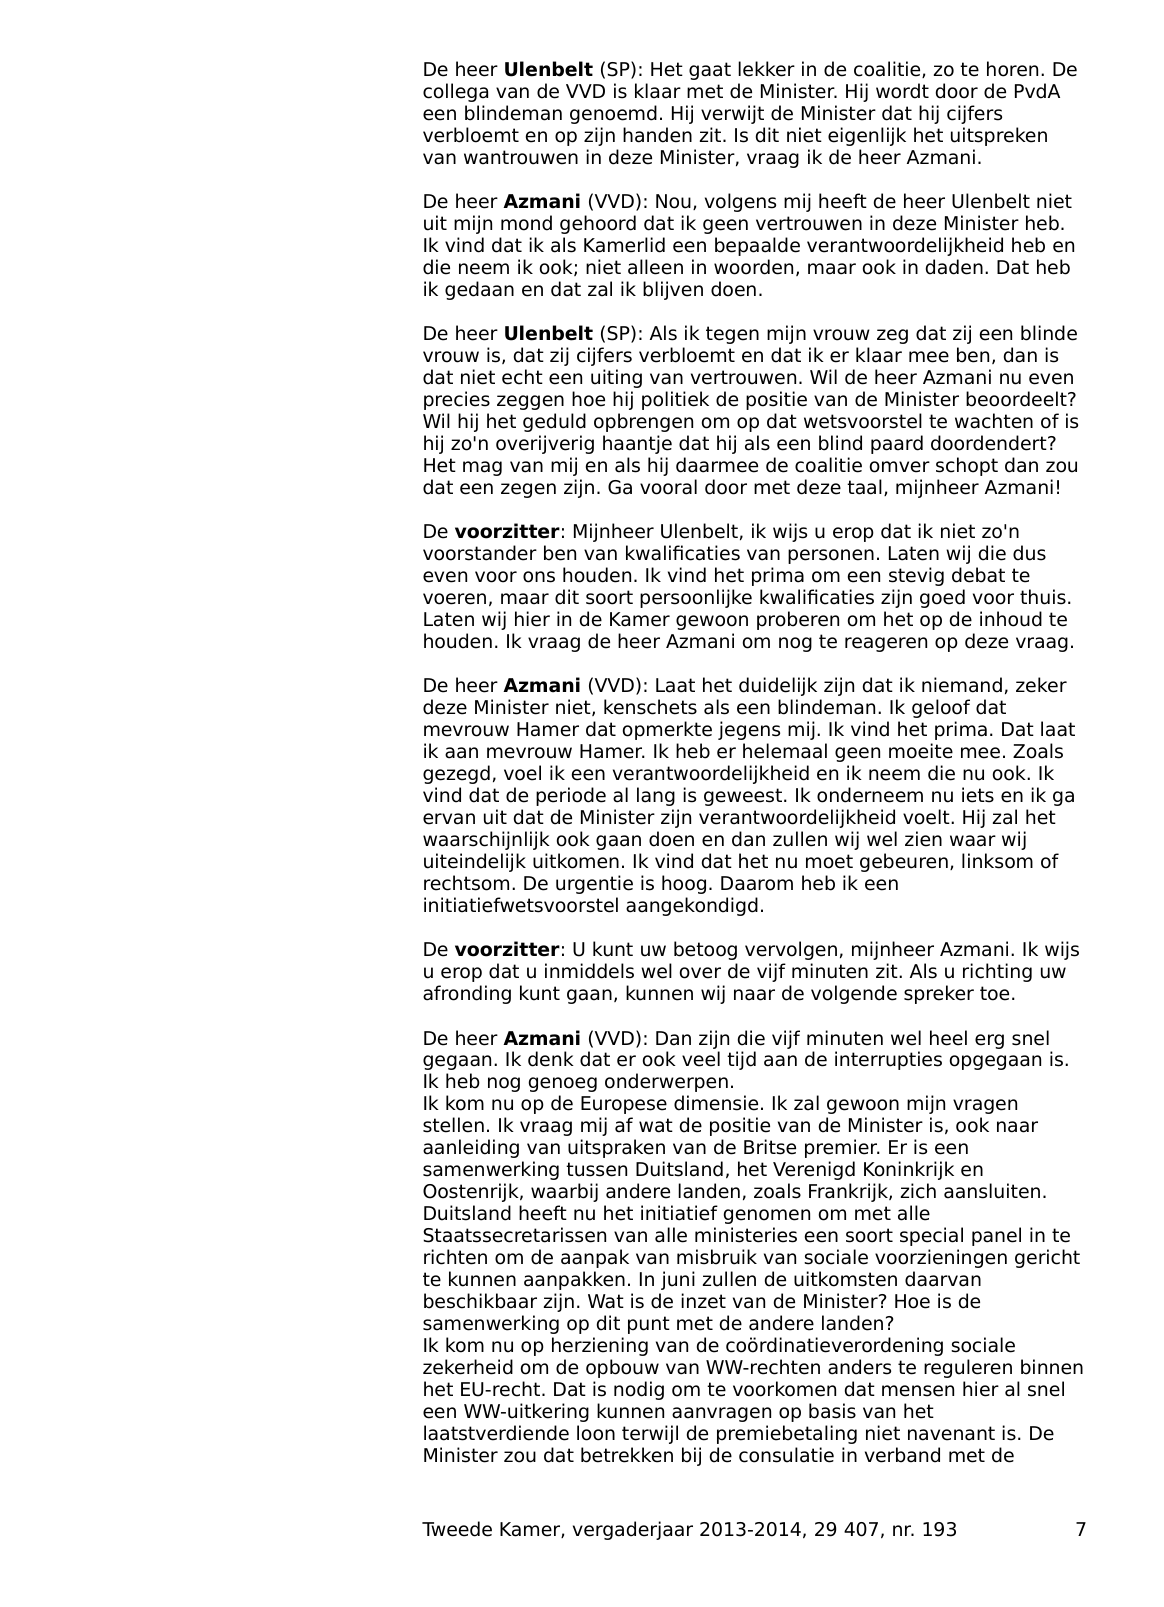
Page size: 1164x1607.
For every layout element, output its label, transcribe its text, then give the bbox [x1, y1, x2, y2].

text Ik kom nu op de Europese dimensie. Ik zal gewoon mijn vragen stellen. Ik vraag mij af wat de positie van de Minister is, ook naar aanleiding van uitspraken van de Britse premier. Er is een samenwerking tussen Duitsland, het Verenigd Koninkrijk en Oostenrijk, waarbij andere landen, zoals Frankrijk, zich aansluiten. Duitsland heeft nu het initiatief genomen om met alle Staatssecretarissen van alle ministeries een soort special panel in te richten om de aanpak van misbruik van sociale voorzieningen gericht te kunnen aanpakken. In juni zullen de uitkomsten daarvan beschikbaar zijn. Wat is de inzet van de Minister? Hoe is de samenwerking op dit punt met de andere landen? [422, 1093, 1087, 1335]
text De heer Azmani (VVD): Nou, volgens mij heeft de heer Ulenbelt niet uit mijn mond gehoord dat ik geen vertrouwen in deze Minister heb. Ik vind dat ik als Kamerlid een bepaalde verantwoordelijkheid heb en die neem ik ook; niet alleen in woorden, maar ook in daden. Dat heb ik gedaan en dat zal ik blijven doen. [422, 191, 1087, 301]
text De heer Ulenbelt (SP): Het gaat lekker in de coalitie, zo te horen. De collega van de VVD is klaar met de Minister. Hij wordt door de PvdA een blindeman genoemd. Hij verwijt de Minister dat hij cijfers verbloemt en op zijn handen zit. Is dit niet eigenlijk het uitspreken van wantrouwen in deze Minister, vraag ik de heer Azmani. [422, 59, 1087, 169]
text Ik kom nu op herziening van de coördinatieverordening sociale zekerheid om de opbouw van WW-rechten anders te reguleren binnen het EU-recht. Dat is nodig om te voorkomen dat mensen hier al snel een WW-uitkering kunnen aanvragen op basis van het laatstverdiende loon terwijl de premiebetaling niet navenant is. De Minister zou dat betrekken bij de consulatie in verband met de [422, 1335, 1087, 1467]
text De heer Azmani (VVD): Laat het duidelijk zijn dat ik niemand, zeker deze Minister niet, kenschets als een blindeman. Ik geloof dat mevrouw Hamer dat opmerkte jegens mij. Ik vind het prima. Dat laat ik aan mevrouw Hamer. Ik heb er helemaal geen moeite mee. Zoals gezegd, voel ik een verantwoordelijkheid en ik neem die nu ook. Ik vind dat de periode al lang is geweest. Ik onderneem nu iets en ik ga ervan uit dat de Minister zijn verantwoordelijkheid voelt. Hij zal het waarschijnlijk ook gaan doen en dan zullen wij wel zien waar wij uiteindelijk uitkomen. Ik vind dat het nu moet gebeuren, linksom of rechtsom. De urgentie is hoog. Daarom heb ik een initiatiefwetsvoorstel aangekondigd. [422, 675, 1087, 917]
text De voorzitter: Mijnheer Ulenbelt, ik wijs u erop dat ik niet zo'n voorstander ben van kwalificaties van personen. Laten wij die dus even voor ons houden. Ik vind het prima om een stevig debat te voeren, maar dit soort persoonlijke kwalificaties zijn goed voor thuis. Laten wij hier in de Kamer gewoon proberen om het op de inhoud te houden. Ik vraag de heer Azmani om nog te reageren op deze vraag. [422, 521, 1087, 653]
text De voorzitter: U kunt uw betoog vervolgen, mijnheer Azmani. Ik wijs u erop dat u inmiddels wel over de vijf minuten zit. Als u richting uw afronding kunt gaan, kunnen wij naar de volgende spreker toe. [422, 939, 1087, 1005]
text De heer Azmani (VVD): Dan zijn die vijf minuten wel heel erg snel gegaan. Ik denk dat er ook veel tijd aan de interrupties opgegaan is. Ik heb nog genoeg onderwerpen. [422, 1027, 1087, 1093]
text De heer Ulenbelt (SP): Als ik tegen mijn vrouw zeg dat zij een blinde vrouw is, dat zij cijfers verbloemt en dat ik er klaar mee ben, dan is dat niet echt een uiting van vertrouwen. Wil de heer Azmani nu even precies zeggen hoe hij politiek de positie van de Minister beoordeelt? Wil hij het geduld opbrengen om op dat wetsvoorstel te wachten of is hij zo'n overijverig haantje dat hij als een blind paard doordendert? Het mag van mij en als hij daarmee de coalitie omver schopt dan zou dat een zegen zijn. Ga vooral door met deze taal, mijnheer Azmani! [422, 323, 1087, 499]
